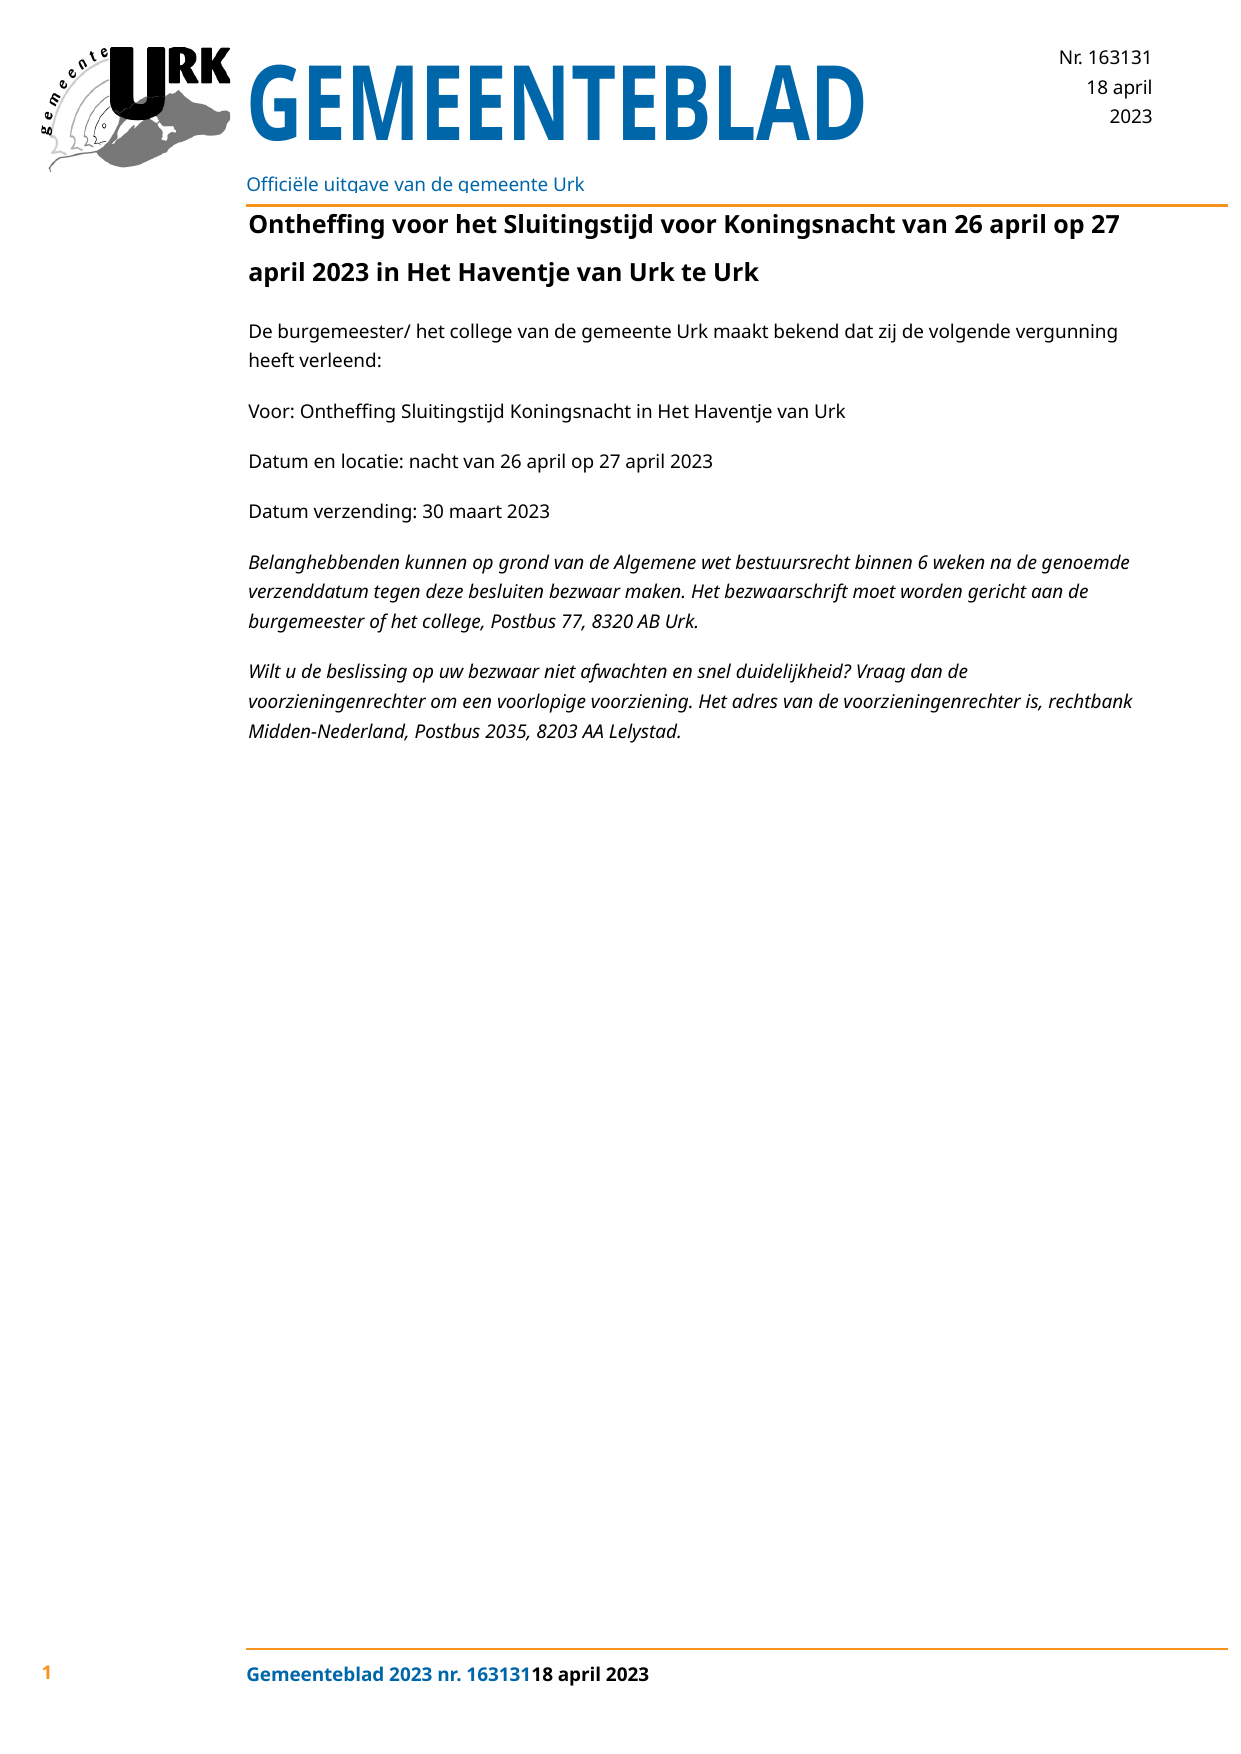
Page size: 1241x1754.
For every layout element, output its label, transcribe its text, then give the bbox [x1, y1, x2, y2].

text Datum verzending: 30 maart 2023 [248, 499, 1152, 524]
text Datum en locatie: nacht van 26 april op 27 april 2023 [248, 448, 1152, 474]
text Voor: Ontheffing Sluitingstijd Koningsnacht in Het Haventje van Urk [248, 398, 1152, 424]
text Wilt u de beslissing op uw bezwaar niet afwachten en snel duidelijkheid? Vraag dan de voorzieningenrechter om een voorlopige voorziening. Het adres van de voorzieningenrechter is, rechtbank Midden-Nederland, Postbus 2035, 8203 AA Lelystad. [248, 659, 1152, 744]
text Ontheffing voor het Sluitingstijd voor Koningsnacht van 26 april op 27 april 2023 in Het Haventje van Urk te Urk [248, 207, 1152, 288]
text Belanghebbenden kunnen op grond van de Algemene wet bestuursrecht binnen 6 weken na de genoemde verzenddatum tegen deze besluiten bezwaar maken. Het bezwaarschrift moet worden gericht aan de burgemeester of het college, Postbus 77, 8320 AB Urk. [248, 549, 1152, 634]
picture [41, 47, 231, 172]
text De burgemeester/ het college van de gemeente Urk maakt bekend dat zij de volgende vergunning heeft verleend: [248, 318, 1152, 373]
